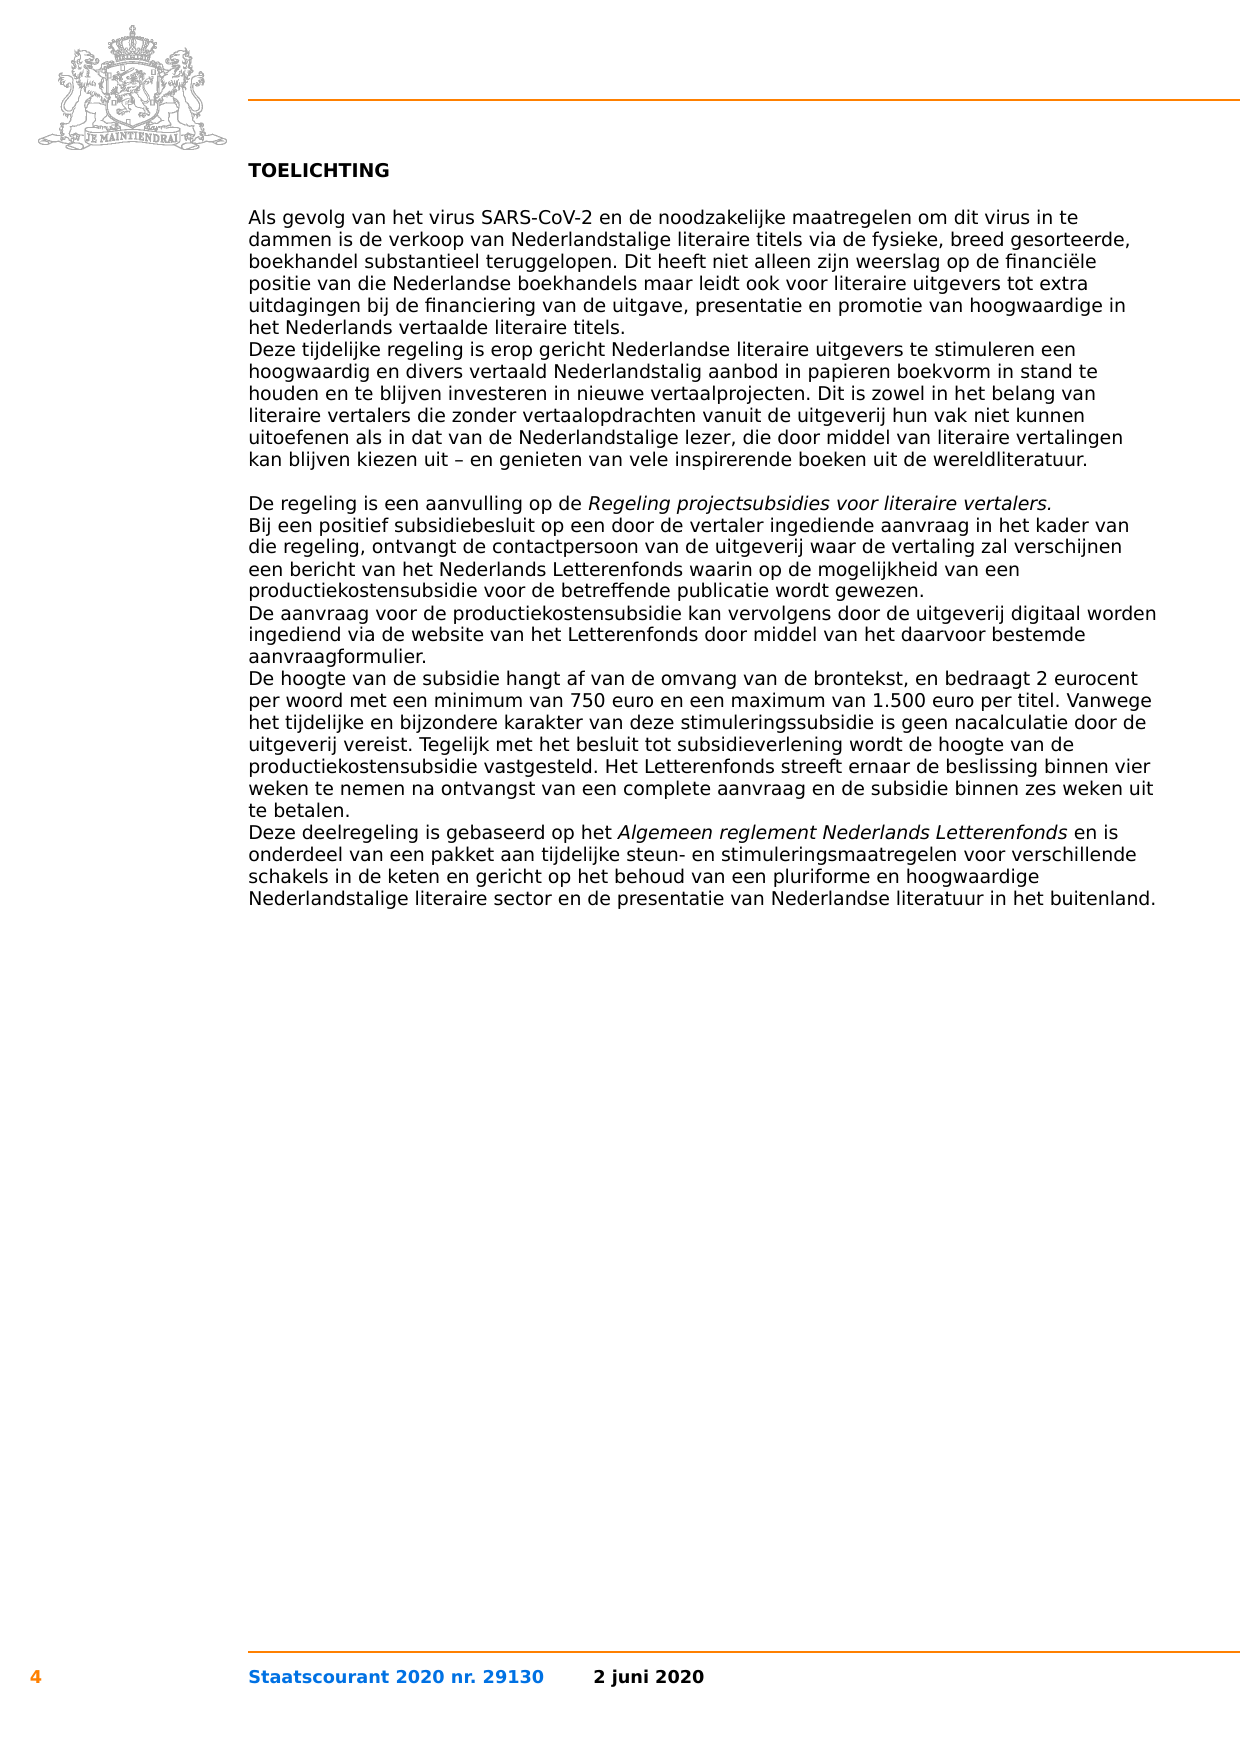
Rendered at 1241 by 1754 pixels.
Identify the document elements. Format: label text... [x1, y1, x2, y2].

text Deze tijdelijke regeling is erop gericht Nederlandse literaire uitgevers te stimuleren een hoogwaardig en divers vertaald Nederlandstalig aanbod in papieren boekvorm in stand te houden en te blijven investeren in nieuwe vertaalprojecten. Dit is zowel in het belang van literaire vertalers die zonder vertaalopdrachten vanuit de uitgeverij hun vak niet kunnen uitoefenen als in dat van de Nederlandstalige lezer, die door middel van literaire vertalingen kan blijven kiezen uit – en genieten van vele inspirerende boeken uit de wereldliteratuur. [248, 339, 1163, 471]
text De aanvraag voor de productiekostensubsidie kan vervolgens door de uitgeverij digitaal worden ingediend via de website van het Letterenfonds door middel van het daarvoor bestemde aanvraagformulier. [248, 602, 1163, 668]
text Deze deelregeling is gebaseerd op het Algemeen reglement Nederlands Letterenfonds en is onderdeel van een pakket aan tijdelijke steun- en stimuleringsmaatregelen voor verschillende schakels in de keten en gericht op het behoud van een pluriforme en hoogwaardige Nederlandstalige literaire sector en de presentatie van Nederlandse literatuur in het buitenland. [248, 822, 1163, 910]
text Als gevolg van het virus SARS-CoV-2 en de noodzakelijke maatregelen om dit virus in te dammen is de verkoop van Nederlandstalige literaire titels via de fysieke, breed gesorteerde, boekhandel substantieel teruggelopen. Dit heeft niet alleen zijn weerslag op de financiële positie van die Nederlandse boekhandels maar leidt ook voor literaire uitgevers tot extra uitdagingen bij de financiering van de uitgave, presentatie en promotie van hoogwaardige in het Nederlands vertaalde literaire titels. [248, 207, 1163, 339]
text De regeling is een aanvulling op de Regeling projectsubsidies voor literaire vertalers. [248, 492, 1163, 514]
text De hoogte van de subsidie hangt af van de omvang van de brontekst, en bedraagt 2 eurocent per woord met een minimum van 750 euro en een maximum van 1.500 euro per titel. Vanwege het tijdelijke en bijzondere karakter van deze stimuleringssubsidie is geen nacalculatie door de uitgeverij vereist. Tegelijk met het besluit tot subsidieverlening wordt de hoogte van de productiekostensubsidie vastgesteld. Het Letterenfonds streeft ernaar de beslissing binnen vier weken te nemen na ontvangst van een complete aanvraag en de subsidie binnen zes weken uit te betalen. [248, 668, 1163, 822]
text Bij een positief subsidiebesluit op een door de vertaler ingediende aanvraag in het kader van die regeling, ontvangt de contactpersoon van de uitgeverij waar de vertaling zal verschijnen een bericht van het Nederlands Letterenfonds waarin op de mogelijkheid van een productiekostensubsidie voor de betreffende publicatie wordt gewezen. [248, 514, 1163, 602]
picture [38, 25, 227, 150]
subtitle TOELICHTING [248, 160, 1163, 182]
